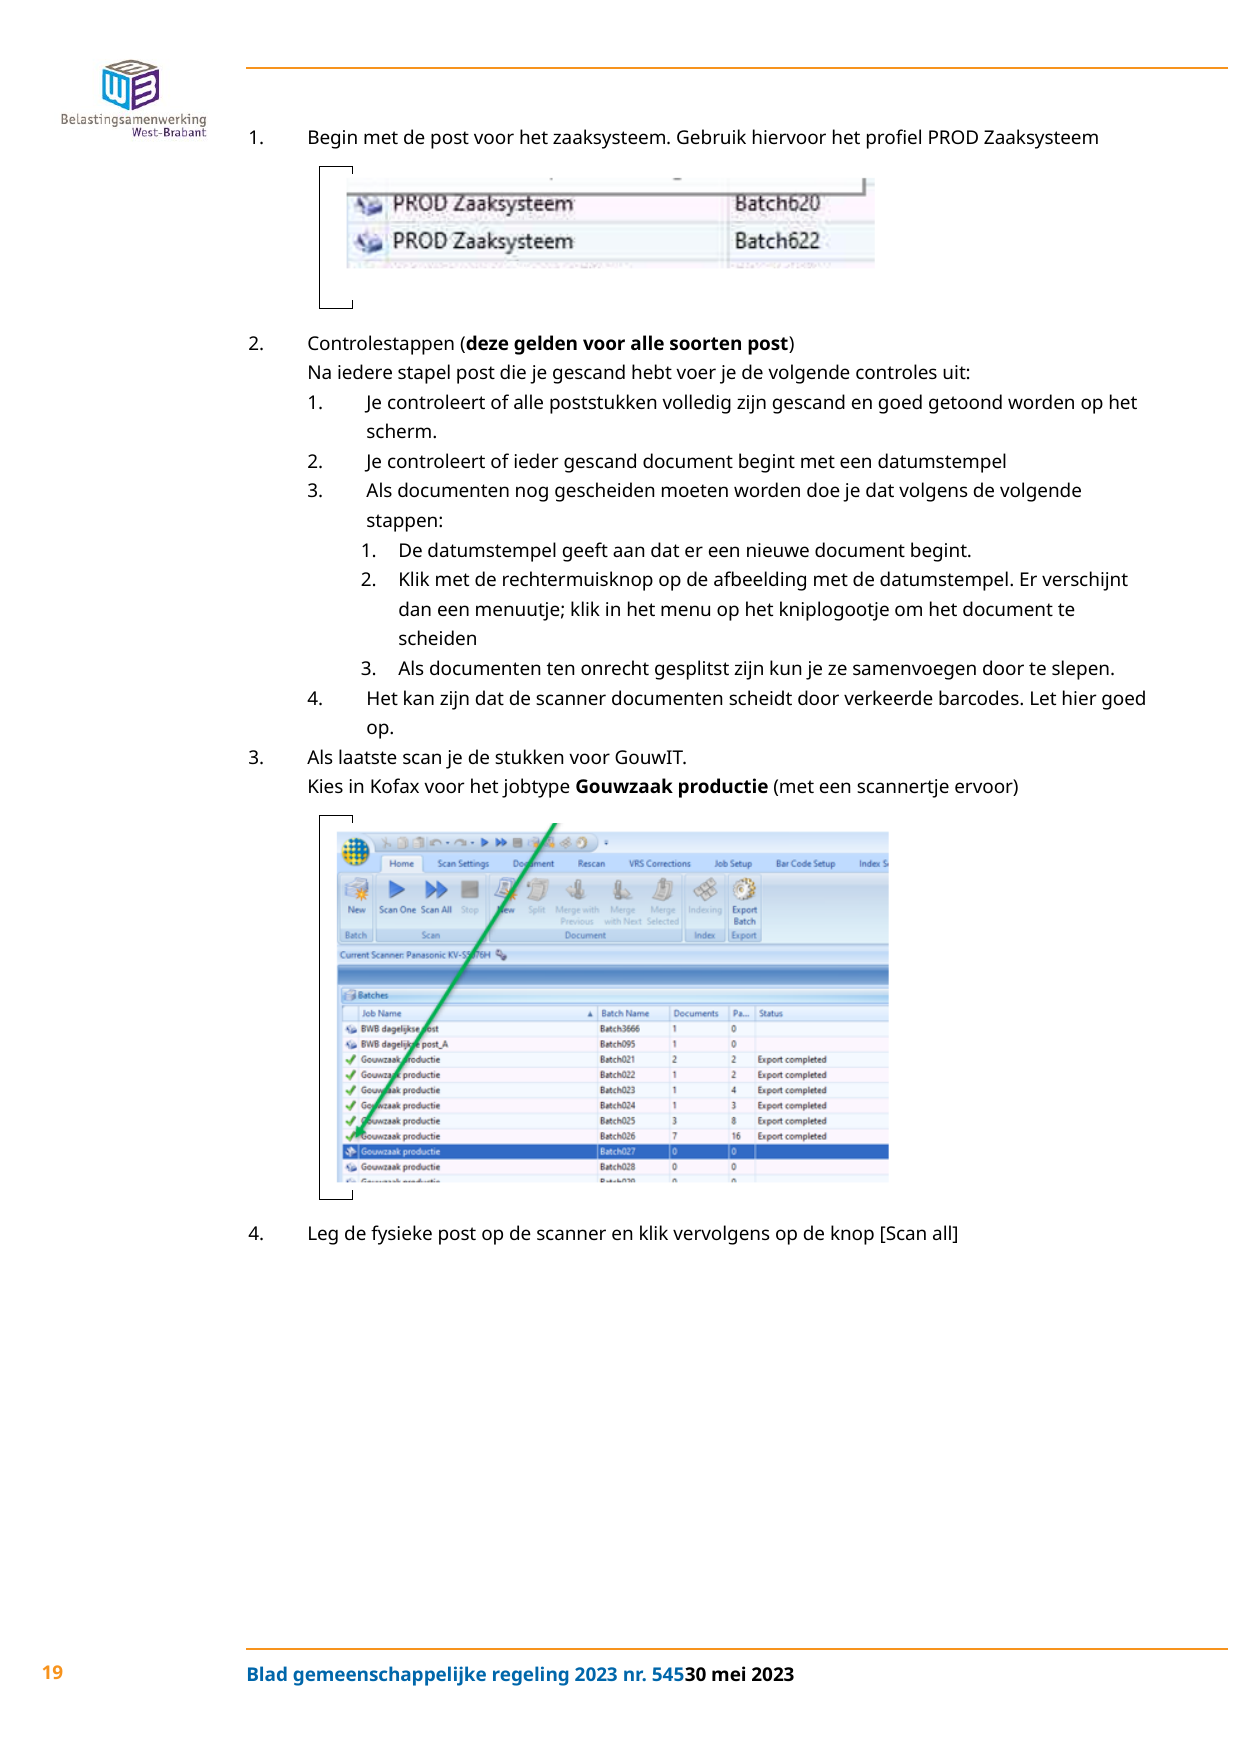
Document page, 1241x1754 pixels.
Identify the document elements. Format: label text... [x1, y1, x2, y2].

list De datumstempel geeft aan dat er een nieuwe document begint. [361, 537, 1152, 562]
list Het kan zijn dat de scanner documenten scheidt door verkeerde barcodes. Let hier goed op. [307, 685, 1152, 740]
list Controlestappen (deze gelden voor alle soorten post) [248, 330, 1152, 355]
list Klik met de rechtermuisknop op de afbeelding met de datumstempel. Er verschijnt dan een menuutje; klik in het menu op het kniplogootje om het document te scheiden [361, 566, 1152, 651]
list Je controleert of ieder gescand document begint met een datumstempel [307, 448, 1152, 474]
list Na iedere stapel post die je gescand hebt voer je de volgende controles uit: [248, 359, 1152, 385]
list Kies in Kofax voor het jobtype Gouwzaak productie (met een scannertje ervoor) [248, 773, 1152, 799]
list Als laatste scan je de stukken voor GouwIT. [248, 744, 1152, 769]
list Leg de fysieke post op de scanner en klik vervolgens op de knop [Scan all] [248, 1220, 1152, 1246]
list Je controleert of alle poststukken volledig zijn gescand en goed getoond worden op het scherm. [307, 389, 1152, 444]
picture [327, 174, 919, 300]
list Als documenten nog gescheiden moeten worden doe je dat volgens de volgende stappen: [307, 478, 1152, 533]
picture [327, 823, 919, 1190]
list Als documenten ten onrecht gesplitst zijn kun je ze samenvoegen door te slepen. [361, 655, 1152, 681]
picture [41, 47, 231, 172]
list Begin met de post voor het zaaksysteem. Gebruik hiervoor het profiel PROD Zaaksysteem [248, 124, 1152, 150]
